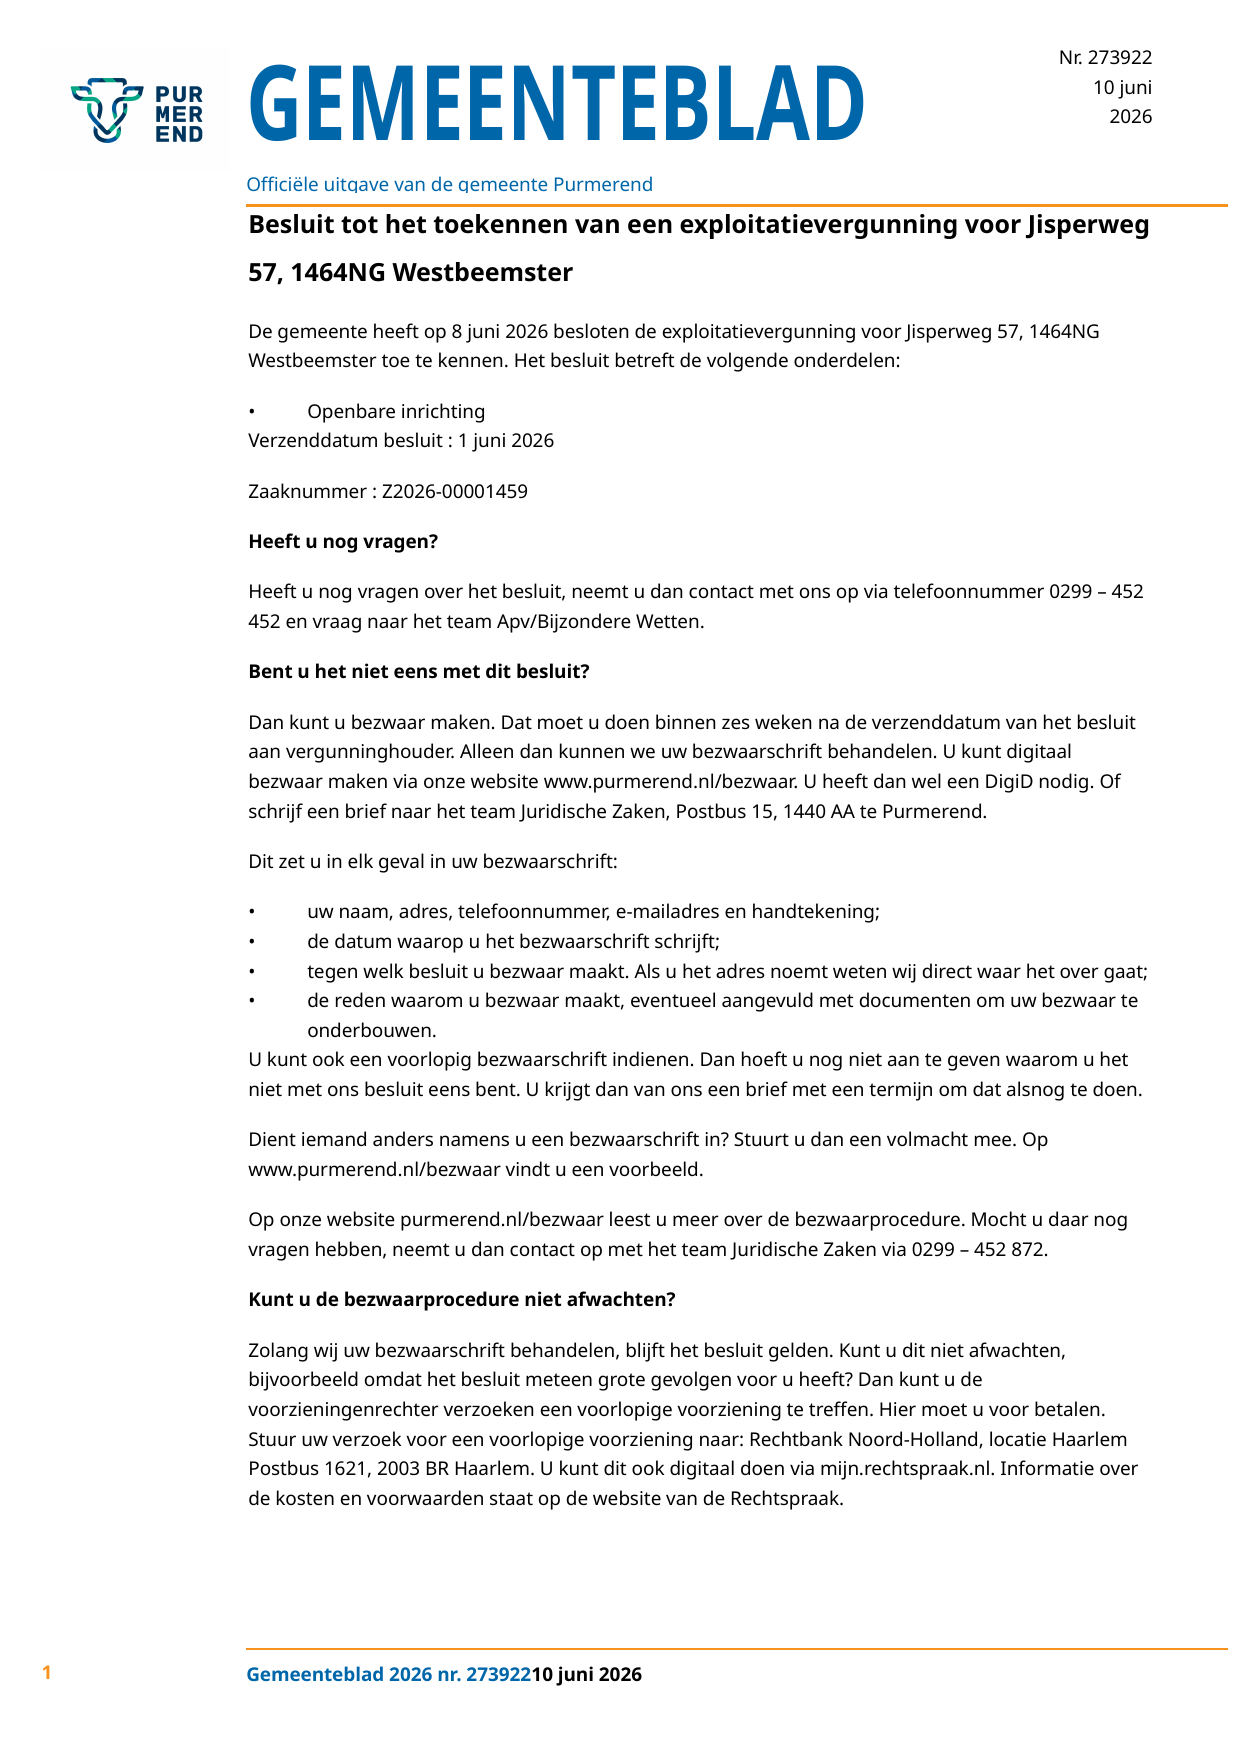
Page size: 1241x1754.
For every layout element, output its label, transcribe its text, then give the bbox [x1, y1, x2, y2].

text Verzenddatum besluit : 1 juni 2026 [248, 427, 1152, 453]
list de datum waarop u het bezwaarschrift schrijft; [248, 928, 1152, 954]
text Heeft u nog vragen over het besluit, neemt u dan contact met ons op via telefoonnummer 0299 – 452 452 en vraag naar het team Apv/Bijzondere Wetten. [248, 579, 1152, 634]
text Zolang wij uw bezwaarschrift behandelen, blijft het besluit gelden. Kunt u dit niet afwachten, bijvoorbeeld omdat het besluit meteen grote gevolgen voor u heeft? Dan kunt u de voorzieningenrechter verzoeken een voorlopige voorziening te treffen. Hier moet u voor betalen. Stuur uw verzoek voor een voorlopige voorziening naar: Rechtbank Noord-Holland, locatie Haarlem Postbus 1621, 2003 BR Haarlem. U kunt dit ook digitaal doen via mijn.rechtspraak.nl. Informatie over de kosten en voorwaarden staat op de website van de Rechtspraak. [248, 1337, 1152, 1511]
text U kunt ook een voorlopig bezwaarschrift indienen. Dan hoeft u nog niet aan te geven waarom u het niet met ons besluit eens bent. U krijgt dan van ons een brief met een termijn om dat alsnog te doen. [248, 1047, 1152, 1102]
text Zaaknummer : Z2026-00001459 [248, 478, 1152, 504]
text De gemeente heeft op 8 juni 2026 besloten de exploitatievergunning voor Jisperweg 57, 1464NG Westbeemster toe te kennen. Het besluit betreft de volgende onderdelen: [248, 318, 1152, 373]
picture [41, 47, 231, 172]
text Besluit tot het toekennen van een exploitatievergunning voor Jisperweg 57, 1464NG Westbeemster [248, 207, 1152, 288]
text Heeft u nog vragen? [248, 528, 1152, 554]
list Openbare inrichting [248, 398, 1152, 424]
text Dan kunt u bezwaar maken. Dat moet u doen binnen zes weken na de verzenddatum van het besluit aan vergunninghouder. Alleen dan kunnen we uw bezwaarschrift behandelen. U kunt digitaal bezwaar maken via onze website www.purmerend.nl/bezwaar. U heeft dan wel een DigiD nodig. Of schrijf een brief naar het team Juridische Zaken, Postbus 15, 1440 AA te Purmerend. [248, 709, 1152, 824]
text Kunt u de bezwaarprocedure niet afwachten? [248, 1287, 1152, 1312]
list uw naam, adres, telefoonnummer, e-mailadres en handtekening; [248, 899, 1152, 924]
text Dient iemand anders namens u een bezwaarschrift in? Stuurt u dan een volmacht mee. Op www.purmerend.nl/bezwaar vindt u een voorbeeld. [248, 1127, 1152, 1182]
text Dit zet u in elk geval in uw bezwaarschrift: [248, 848, 1152, 874]
text Bent u het niet eens met dit besluit? [248, 659, 1152, 684]
list tegen welk besluit u bezwaar maakt. Als u het adres noemt weten wij direct waar het over gaat; [248, 958, 1152, 984]
list de reden waarom u bezwaar maakt, eventueel aangevuld met documenten om uw bezwaar te onderbouwen. [248, 987, 1152, 1043]
text Op onze website purmerend.nl/bezwaar leest u meer over de bezwaarprocedure. Mocht u daar nog vragen hebben, neemt u dan contact op met het team Juridische Zaken via 0299 – 452 872. [248, 1207, 1152, 1262]
